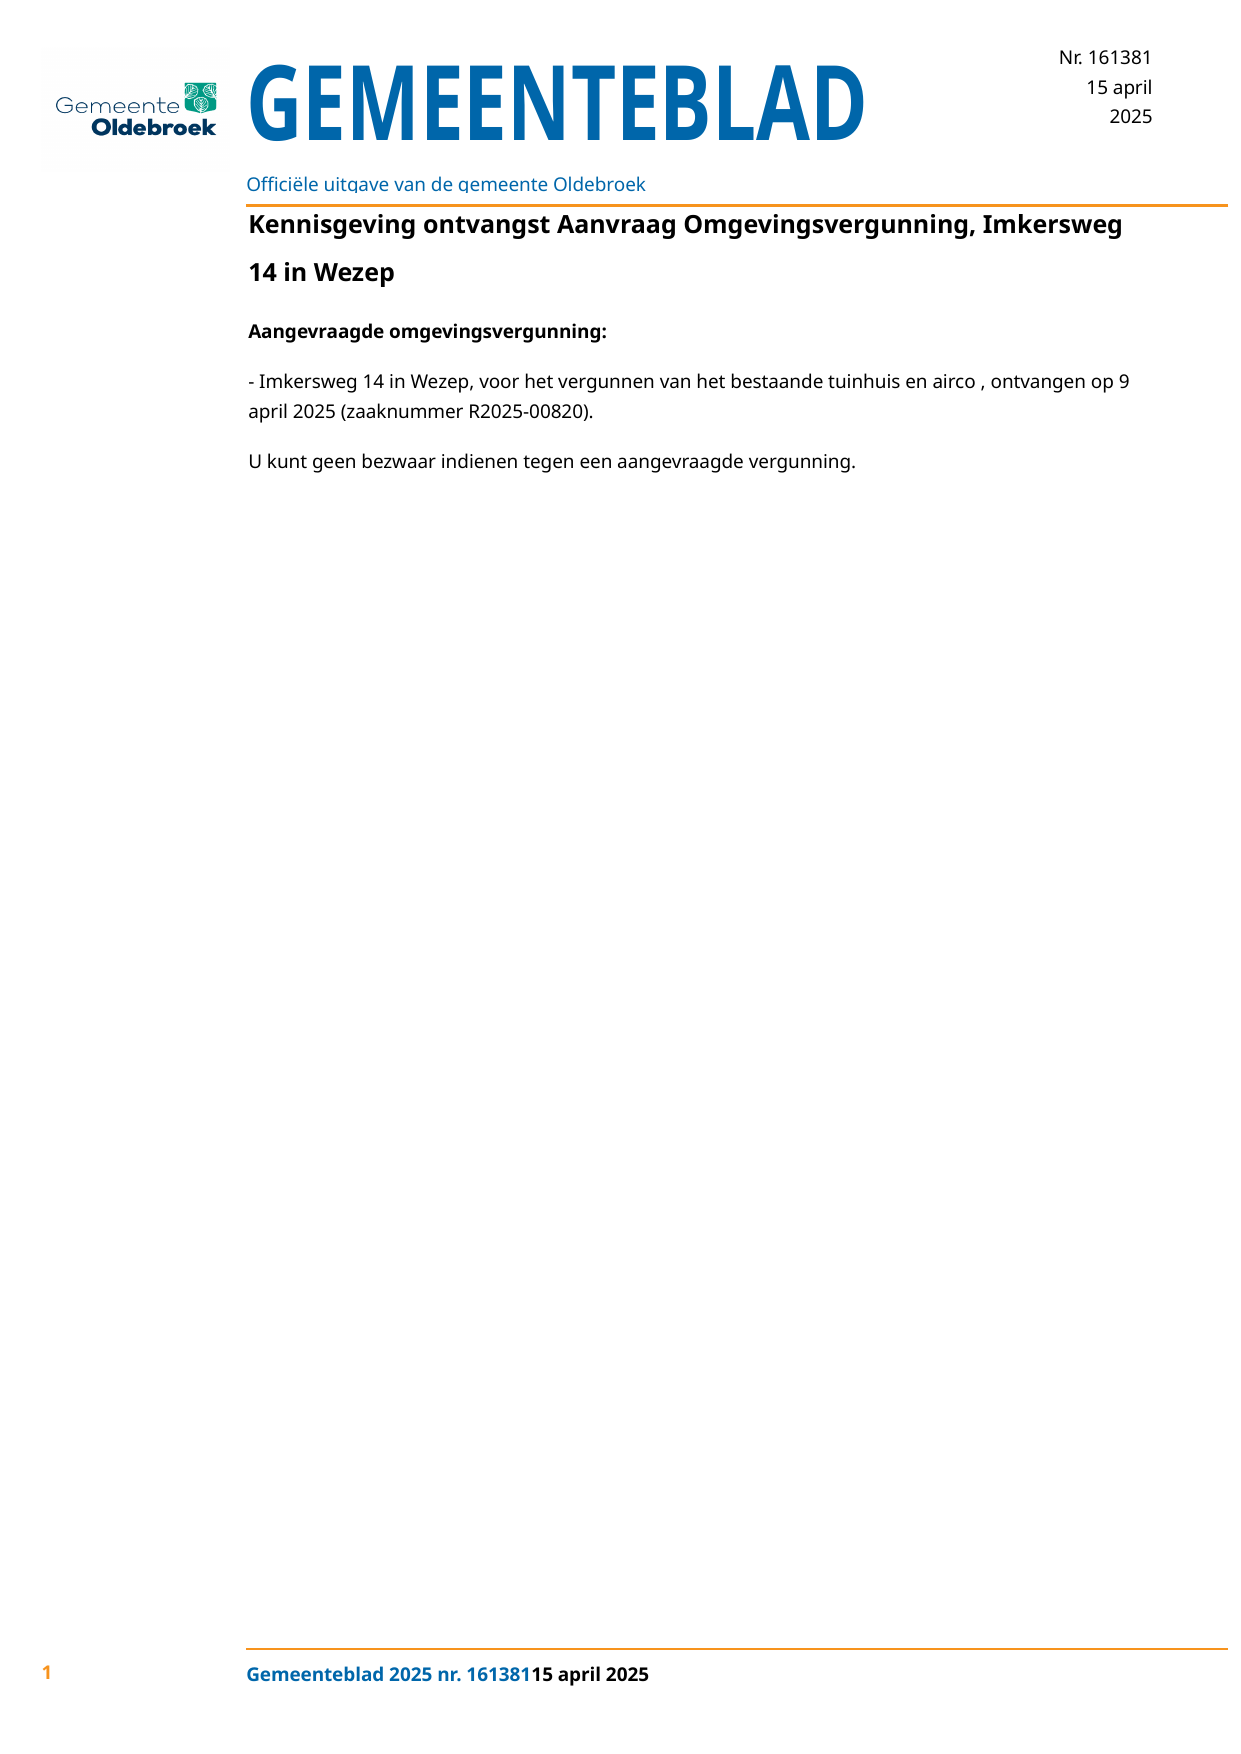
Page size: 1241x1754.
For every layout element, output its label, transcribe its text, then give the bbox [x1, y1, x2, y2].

picture [41, 47, 231, 172]
text - Imkersweg 14 in Wezep, voor het vergunnen van het bestaande tuinhuis en airco , ontvangen op 9 april 2025 (zaaknummer R2025-00820). [248, 368, 1152, 424]
text U kunt geen bezwaar indienen tegen een aangevraagde vergunning. [248, 448, 1152, 474]
text Kennisgeving ontvangst Aanvraag Omgevingsvergunning, Imkersweg 14 in Wezep [248, 207, 1152, 288]
text Aangevraagde omgevingsvergunning: [248, 318, 1152, 344]
